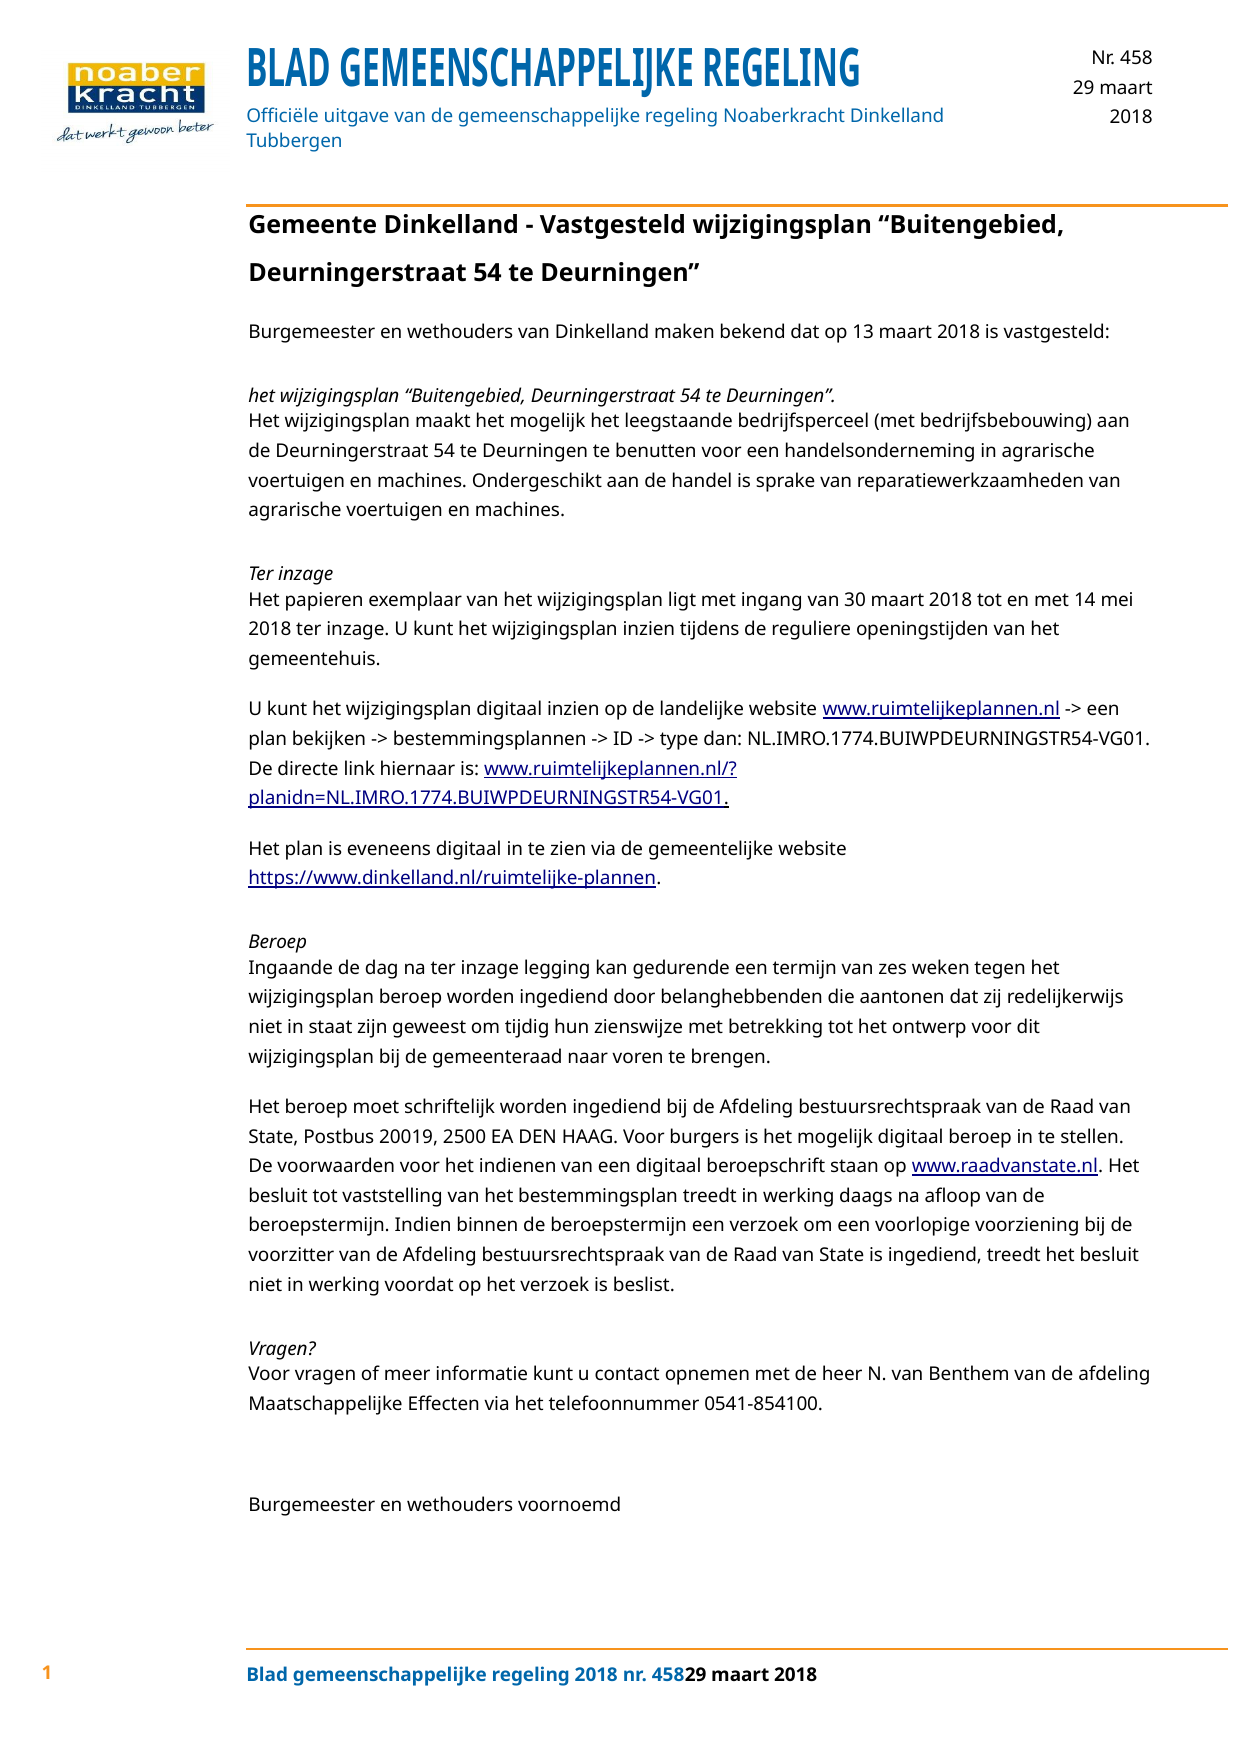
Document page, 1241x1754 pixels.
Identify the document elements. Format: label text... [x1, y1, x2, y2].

text Burgemeester en wethouders van Dinkelland maken bekend dat op 13 maart 2018 is vastgesteld: [248, 318, 1152, 344]
text Voor vragen of meer informatie kunt u contact opnemen met de heer N. van Benthem van de afdeling Maatschappelijke Effecten via het telefoonnummer 0541-854100. [248, 1360, 1152, 1416]
text Het plan is eveneens digitaal in te zien via de gemeentelijke website https://www.dinkelland.nl/ruimtelijke-plannen. [248, 835, 1152, 890]
text Het papieren exemplaar van het wijzigingsplan ligt met ingang van 30 maart 2018 tot en met 14 mei 2018 ter inzage. U kunt het wijzigingsplan inzien tijdens de reguliere openingstijden van het gemeentehuis. [248, 586, 1152, 671]
text het wijzigingsplan “Buitengebied, Deurningerstraat 54 te Deurningen”. [248, 382, 1152, 408]
text Het beroep moet schriftelijk worden ingediend bij de Afdeling bestuursrechtspraak van de Raad van State, Postbus 20019, 2500 EA DEN HAAG. Voor burgers is het mogelijk digitaal beroep in te stellen. De voorwaarden voor het indienen van een digitaal beroepschrift staan op www.raadvanstate.nl. Het besluit tot vaststelling van het bestemmingsplan treedt in werking daags na afloop van de beroepstermijn. Indien binnen de beroepstermijn een verzoek om een voorlopige voorziening bij de voorzitter van de Afdeling bestuursrechtspraak van de Raad van State is ingediend, treedt het besluit niet in werking voordat op het verzoek is beslist. [248, 1093, 1152, 1296]
text Gemeente Dinkelland - Vastgesteld wijzigingsplan “Buitengebied, Deurningerstraat 54 te Deurningen” [248, 207, 1152, 288]
text Vragen? [248, 1335, 1152, 1360]
text Burgemeester en wethouders voornoemd [248, 1491, 1152, 1517]
picture [41, 47, 231, 172]
text U kunt het wijzigingsplan digitaal inzien op de landelijke website www.ruimtelijkeplannen.nl -> een plan bekijken -> bestemmingsplannen -> ID -> type dan: NL.IMRO.1774.BUIWPDEURNINGSTR54-VG01. De directe link hiernaar is: www.ruimtelijkeplannen.nl/?planidn=NL.IMRO.1774.BUIWPDEURNINGSTR54-VG01. [248, 696, 1152, 810]
text Beroep [248, 928, 1152, 954]
text Ter inzage [248, 560, 1152, 586]
text Het wijzigingsplan maakt het mogelijk het leegstaande bedrijfsperceel (met bedrijfsbebouwing) aan de Deurningerstraat 54 te Deurningen te benutten voor een handelsonderneming in agrarische voertuigen en machines. Ondergeschikt aan de handel is sprake van reparatiewerkzaamheden van agrarische voertuigen en machines. [248, 408, 1152, 522]
text Ingaande de dag na ter inzage legging kan gedurende een termijn van zes weken tegen het wijzigingsplan beroep worden ingediend door belanghebbenden die aantonen dat zij redelijkerwijs niet in staat zijn geweest om tijdig hun zienswijze met betrekking tot het ontwerp voor dit wijzigingsplan bij de gemeenteraad naar voren te brengen. [248, 954, 1152, 1068]
